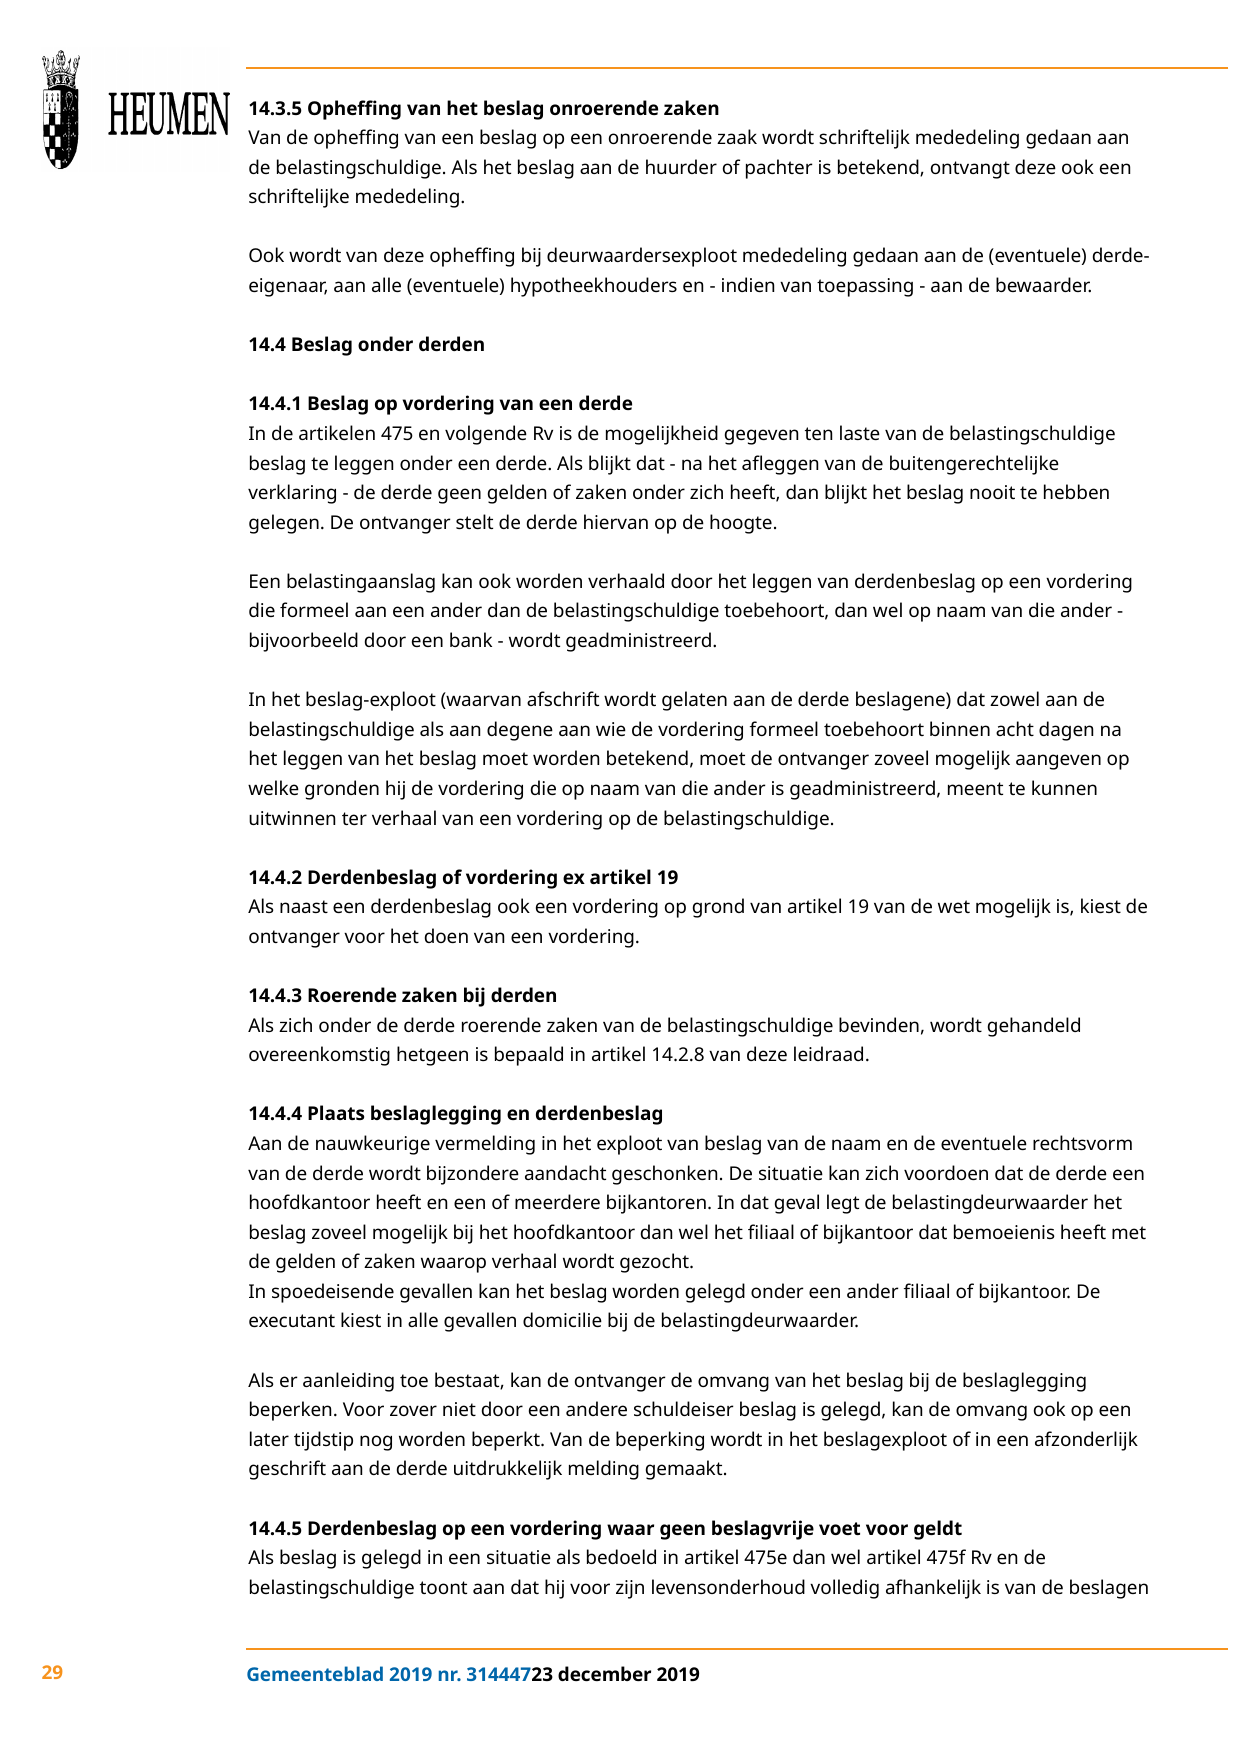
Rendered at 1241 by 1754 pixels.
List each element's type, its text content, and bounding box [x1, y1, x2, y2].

text Als beslag is gelegd in een situatie als bedoeld in artikel 475e dan wel artikel 475f Rv en de belastingschuldige toont aan dat hij voor zijn levensonderhoud volledig afhankelijk is van de beslagen [248, 1544, 1152, 1600]
text Ook wordt van deze opheffing bij deurwaardersexploot mededeling gedaan aan de (eventuele) derde-eigenaar, aan alle (eventuele) hypotheekhouders en - indien van toepassing - aan de bewaarder. [248, 243, 1152, 298]
text Van de opheffing van een beslag op een onroerende zaak wordt schriftelijk mededeling gedaan aan de belastingschuldige. Als het beslag aan de huurder of pachter is betekend, ontvangt deze ook een schriftelijke mededeling. [248, 124, 1152, 209]
text In de artikelen 475 en volgende Rv is de mogelijkheid gegeven ten laste van de belastingschuldige beslag te leggen onder een derde. Als blijkt dat - na het afleggen van de buitengerechtelijke verklaring - de derde geen gelden of zaken onder zich heeft, dan blijkt het beslag nooit te hebben gelegen. De ontvanger stelt de derde hiervan op de hoogte. [248, 420, 1152, 535]
text 14.3.5 Opheffing van het beslag onroerende zaken [248, 95, 1152, 121]
text 14.4.2 Derdenbeslag of vordering ex artikel 19 [248, 864, 1152, 890]
text Als naast een derdenbeslag ook een vordering op grond van artikel 19 van de wet mogelijk is, kiest de ontvanger voor het doen van een vordering. [248, 893, 1152, 949]
text In het beslag-exploot (waarvan afschrift wordt gelaten aan de derde beslagene) dat zowel aan de belastingschuldige als aan degene aan wie de vordering formeel toebehoort binnen acht dagen na het leggen van het beslag moet worden betekend, moet de ontvanger zoveel mogelijk aangeven op welke gronden hij de vordering die op naam van die ander is geadministreerd, meent te kunnen uitwinnen ter verhaal van een vordering op de belastingschuldige. [248, 686, 1152, 831]
text Aan de nauwkeurige vermelding in het exploot van beslag van de naam en de eventuele rechtsvorm van de derde wordt bijzondere aandacht geschonken. De situatie kan zich voordoen dat de derde een hoofdkantoor heeft en een of meerdere bijkantoren. In dat geval legt de belastingdeurwaarder het beslag zoveel mogelijk bij het hoofdkantoor dan wel het filiaal of bijkantoor dat bemoeienis heeft met de gelden of zaken waarop verhaal wordt gezocht. [248, 1130, 1152, 1274]
text Een belastingaanslag kan ook worden verhaald door het leggen van derdenbeslag op een vordering die formeel aan een ander dan de belastingschuldige toebehoort, dan wel op naam van die ander - bijvoorbeeld door een bank - wordt geadministreerd. [248, 568, 1152, 653]
text 14.4.4 Plaats beslaglegging en derdenbeslag [248, 1101, 1152, 1126]
text Als er aanleiding toe bestaat, kan de ontvanger de omvang van het beslag bij de beslaglegging beperken. Voor zover niet door een andere schuldeiser beslag is gelegd, kan de omvang ook op een later tijdstip nog worden beperkt. Van de beperking wordt in het beslagexploot of in een afzonderlijk geschrift aan de derde uitdrukkelijk melding gemaakt. [248, 1367, 1152, 1481]
text Als zich onder de derde roerende zaken van de belastingschuldige bevinden, wordt gehandeld overeenkomstig hetgeen is bepaald in artikel 14.2.8 van deze leidraad. [248, 1012, 1152, 1067]
text 14.4 Beslag onder derden [248, 331, 1152, 357]
text 14.4.3 Roerende zaken bij derden [248, 982, 1152, 1008]
text In spoedeisende gevallen kan het beslag worden gelegd onder een ander filiaal of bijkantoor. De executant kiest in alle gevallen domicilie bij de belastingdeurwaarder. [248, 1278, 1152, 1333]
text 14.4.1 Beslag op vordering van een derde [248, 391, 1152, 416]
text 14.4.5 Derdenbeslag op een vordering waar geen beslagvrije voet voor geldt [248, 1515, 1152, 1541]
picture [41, 47, 231, 172]
